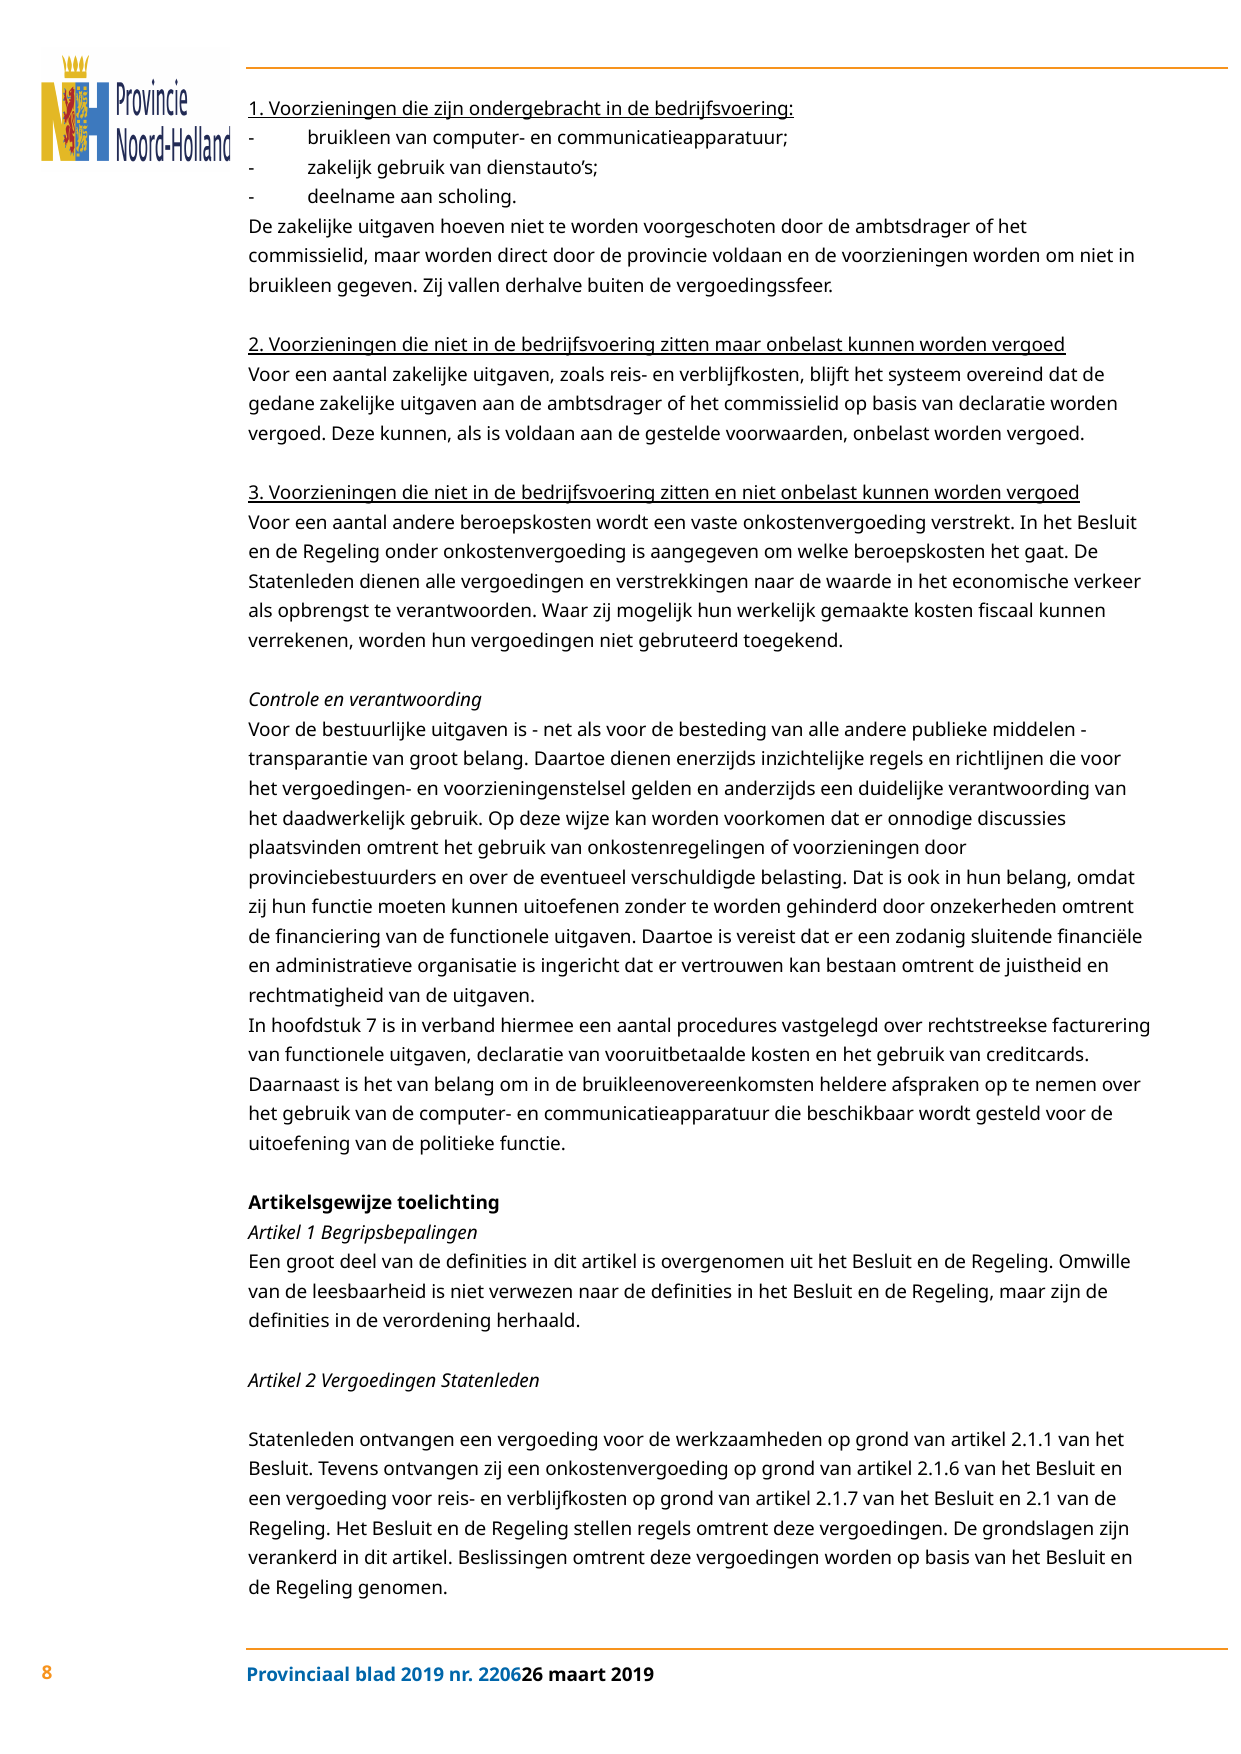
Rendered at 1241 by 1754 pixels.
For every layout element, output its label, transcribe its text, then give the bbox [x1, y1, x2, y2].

text Voor de bestuurlijke uitgaven is - net als voor de besteding van alle andere publieke middelen - transparantie van groot belang. Daartoe dienen enerzijds inzichtelijke regels en richtlijnen die voor het vergoedingen- en voorzieningenstelsel gelden en anderzijds een duidelijke verantwoording van het daadwerkelijk gebruik. Op deze wijze kan worden voorkomen dat er onnodige discussies plaatsvinden omtrent het gebruik van onkostenregelingen of voorzieningen door provinciebestuurders en over de eventueel verschuldigde belasting. Dat is ook in hun belang, omdat zij hun functie moeten kunnen uitoefenen zonder te worden gehinderd door onzekerheden omtrent de financiering van de functionele uitgaven. Daartoe is vereist dat er een zodanig sluitende financiële en administratieve organisatie is ingericht dat er vertrouwen kan bestaan omtrent de juistheid en rechtmatigheid van de uitgaven. [248, 716, 1152, 1008]
text Statenleden ontvangen een vergoeding voor de werkzaamheden op grond van artikel 2.1.1 van het Besluit. Tevens ontvangen zij een onkostenvergoeding op grond van artikel 2.1.6 van het Besluit en een vergoeding voor reis- en verblijfkosten op grond van artikel 2.1.7 van het Besluit en 2.1 van de Regeling. Het Besluit en de Regeling stellen regels omtrent deze vergoedingen. De grondslagen zijn verankerd in dit artikel. Beslissingen omtrent deze vergoedingen worden op basis van het Besluit en de Regeling genomen. [248, 1426, 1152, 1600]
text 2. Voorzieningen die niet in de bedrijfsvoering zitten maar onbelast kunnen worden vergoed [248, 331, 1152, 357]
text Een groot deel van de definities in dit artikel is overgenomen uit het Besluit en de Regeling. Omwille van de leesbaarheid is niet verwezen naar de definities in het Besluit en de Regeling, maar zijn de definities in de verordening herhaald. [248, 1248, 1152, 1333]
text Artikel 1 Begripsbepalingen [248, 1219, 1152, 1245]
text Artikel 2 Vergoedingen Statenleden [248, 1367, 1152, 1393]
list deelname aan scholing. [248, 183, 1152, 209]
text 3. Voorzieningen die niet in de bedrijfsvoering zitten en niet onbelast kunnen worden vergoed [248, 479, 1152, 505]
text 1. Voorzieningen die zijn ondergebracht in de bedrijfsvoering: [248, 95, 1152, 121]
text De zakelijke uitgaven hoeven niet te worden voorgeschoten door de ambtsdrager of het commissielid, maar worden direct door de provincie voldaan en de voorzieningen worden om niet in bruikleen gegeven. Zij vallen derhalve buiten de vergoedingssfeer. [248, 213, 1152, 298]
text Voor een aantal zakelijke uitgaven, zoals reis- en verblijfkosten, blijft het systeem overeind dat de gedane zakelijke uitgaven aan de ambtsdrager of het commissielid op basis van declaratie worden vergoed. Deze kunnen, als is voldaan aan de gestelde voorwaarden, onbelast worden vergoed. [248, 361, 1152, 446]
text Controle en verantwoording [248, 686, 1152, 712]
text Artikelsgewijze toelichting [248, 1189, 1152, 1215]
picture [41, 47, 231, 172]
text Daarnaast is het van belang om in de bruikleenovereenkomsten heldere afspraken op te nemen over het gebruik van de computer- en communicatieapparatuur die beschikbaar wordt gesteld voor de uitoefening van de politieke functie. [248, 1071, 1152, 1156]
list bruikleen van computer- en communicatieapparatuur; [248, 124, 1152, 150]
list zakelijk gebruik van dienstauto’s; [248, 154, 1152, 180]
text In hoofdstuk 7 is in verband hiermee een aantal procedures vastgelegd over rechtstreekse facturering van functionele uitgaven, declaratie van vooruitbetaalde kosten en het gebruik van creditcards. [248, 1012, 1152, 1067]
text Voor een aantal andere beroepskosten wordt een vaste onkostenvergoeding verstrekt. In het Besluit en de Regeling onder onkostenvergoeding is aangegeven om welke beroepskosten het gaat. De Statenleden dienen alle vergoedingen en verstrekkingen naar de waarde in het economische verkeer als opbrengst te verantwoorden. Waar zij mogelijk hun werkelijk gemaakte kosten fiscaal kunnen verrekenen, worden hun vergoedingen niet gebruteerd toegekend. [248, 509, 1152, 653]
